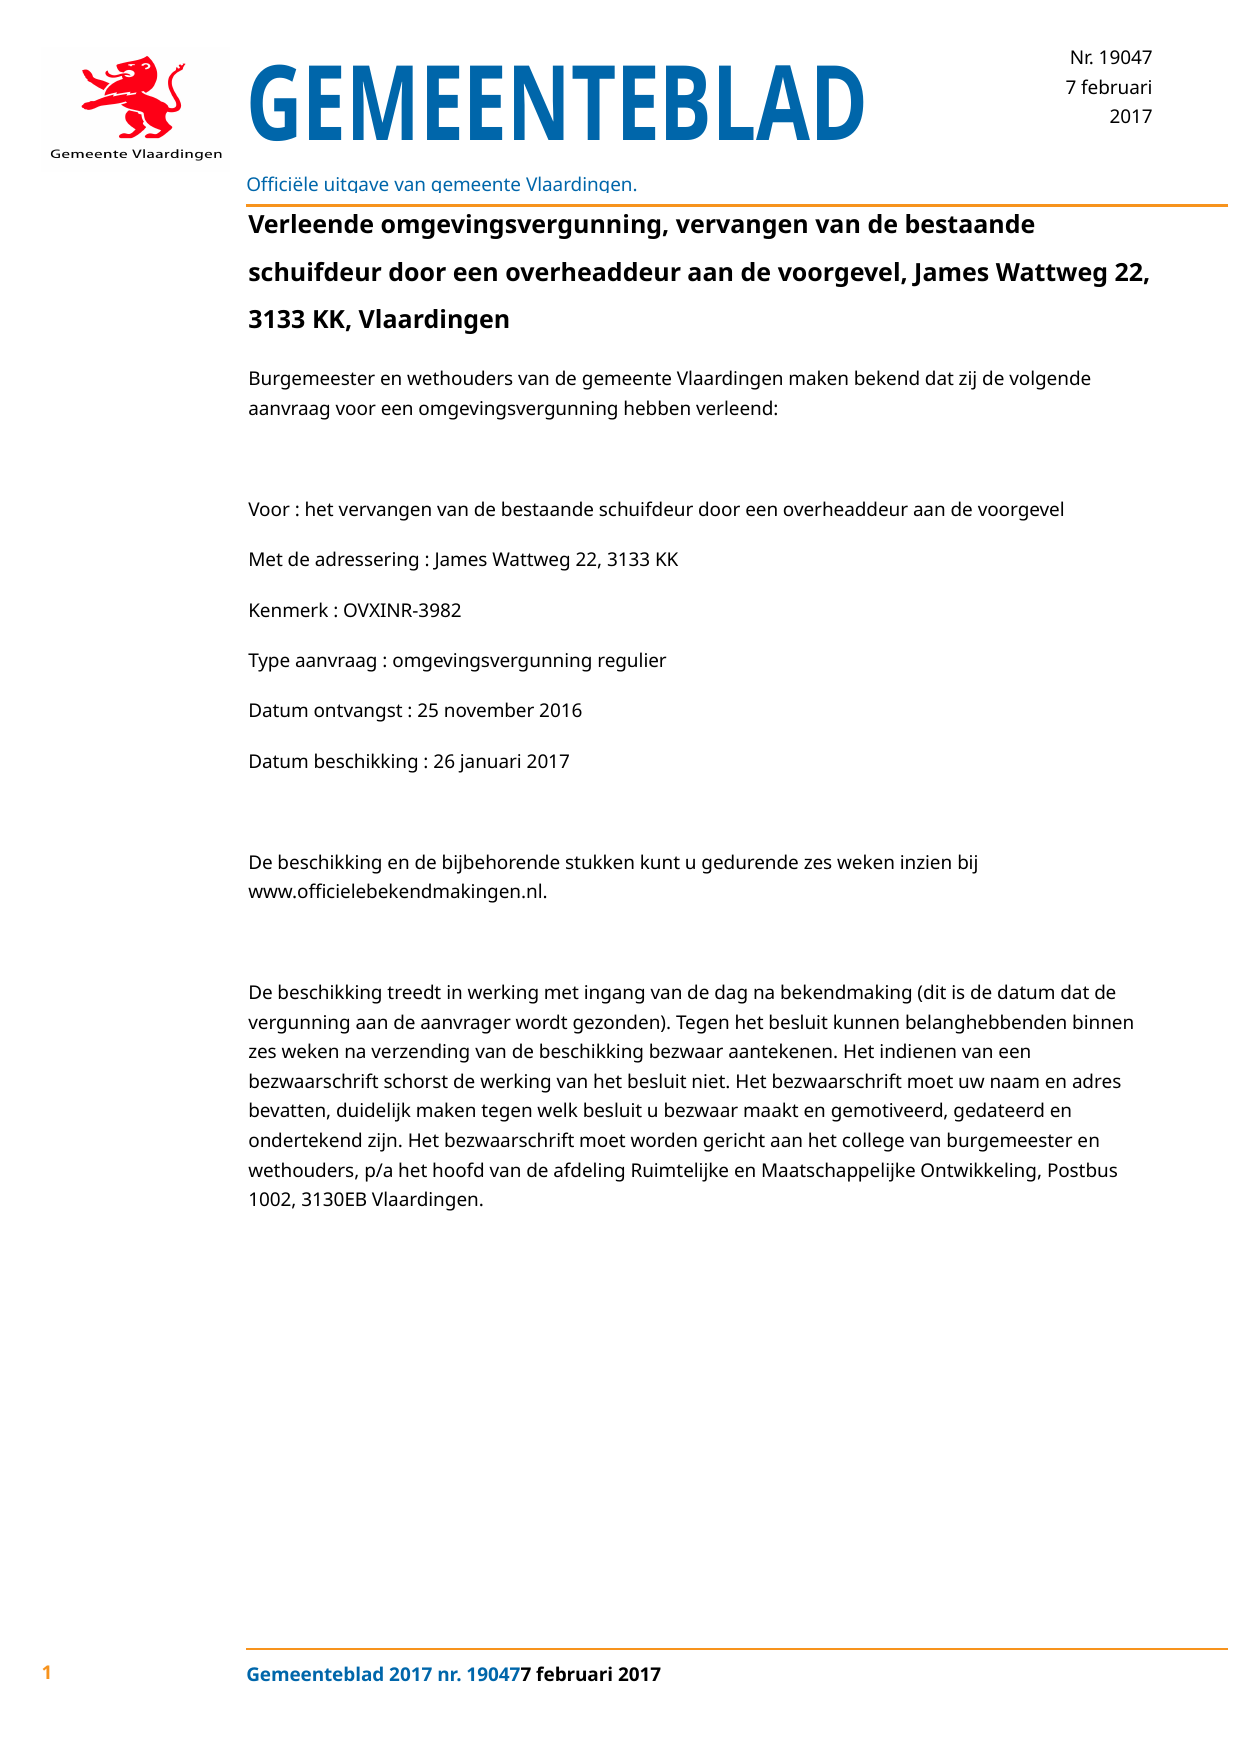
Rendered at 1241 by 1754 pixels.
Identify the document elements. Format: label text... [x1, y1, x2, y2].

text Kenmerk : OVXINR-3982 [248, 597, 1152, 622]
text Burgemeester en wethouders van de gemeente Vlaardingen maken bekend dat zij de volgende aanvraag voor een omgevingsvergunning hebben verleend: [248, 366, 1152, 421]
text Met de adressering : James Wattweg 22, 3133 KK [248, 546, 1152, 572]
text Datum beschikking : 26 januari 2017 [248, 748, 1152, 774]
text Datum ontvangst : 25 november 2016 [248, 698, 1152, 723]
picture [41, 47, 231, 172]
text Voor : het vervangen van de bestaande schuifdeur door een overheaddeur aan de voorgevel [248, 496, 1152, 522]
text De beschikking en de bijbehorende stukken kunt u gedurende zes weken inzien bij www.officielebekendmakingen.nl. [248, 849, 1152, 904]
text Type aanvraag : omgevingsvergunning regulier [248, 647, 1152, 673]
text Verleende omgevingsvergunning, vervangen van de bestaande schuifdeur door een overheaddeur aan de voorgevel, James Wattweg 22, 3133 KK, Vlaardingen [248, 207, 1152, 336]
text De beschikking treedt in werking met ingang van de dag na bekendmaking (dit is de datum dat de vergunning aan de aanvrager wordt gezonden). Tegen het besluit kunnen belanghebbenden binnen zes weken na verzending van de beschikking bezwaar aantekenen. Het indienen van een bezwaarschrift schorst de werking van het besluit niet. Het bezwaarschrift moet uw naam en adres bevatten, duidelijk maken tegen welk besluit u bezwaar maakt en gemotiveerd, gedateerd en ondertekend zijn. Het bezwaarschrift moet worden gericht aan het college van burgemeester en wethouders, p/a het hoofd van de afdeling Ruimtelijke en Maatschappelijke Ontwikkeling, Postbus 1002, 3130EB Vlaardingen. [248, 979, 1152, 1212]
